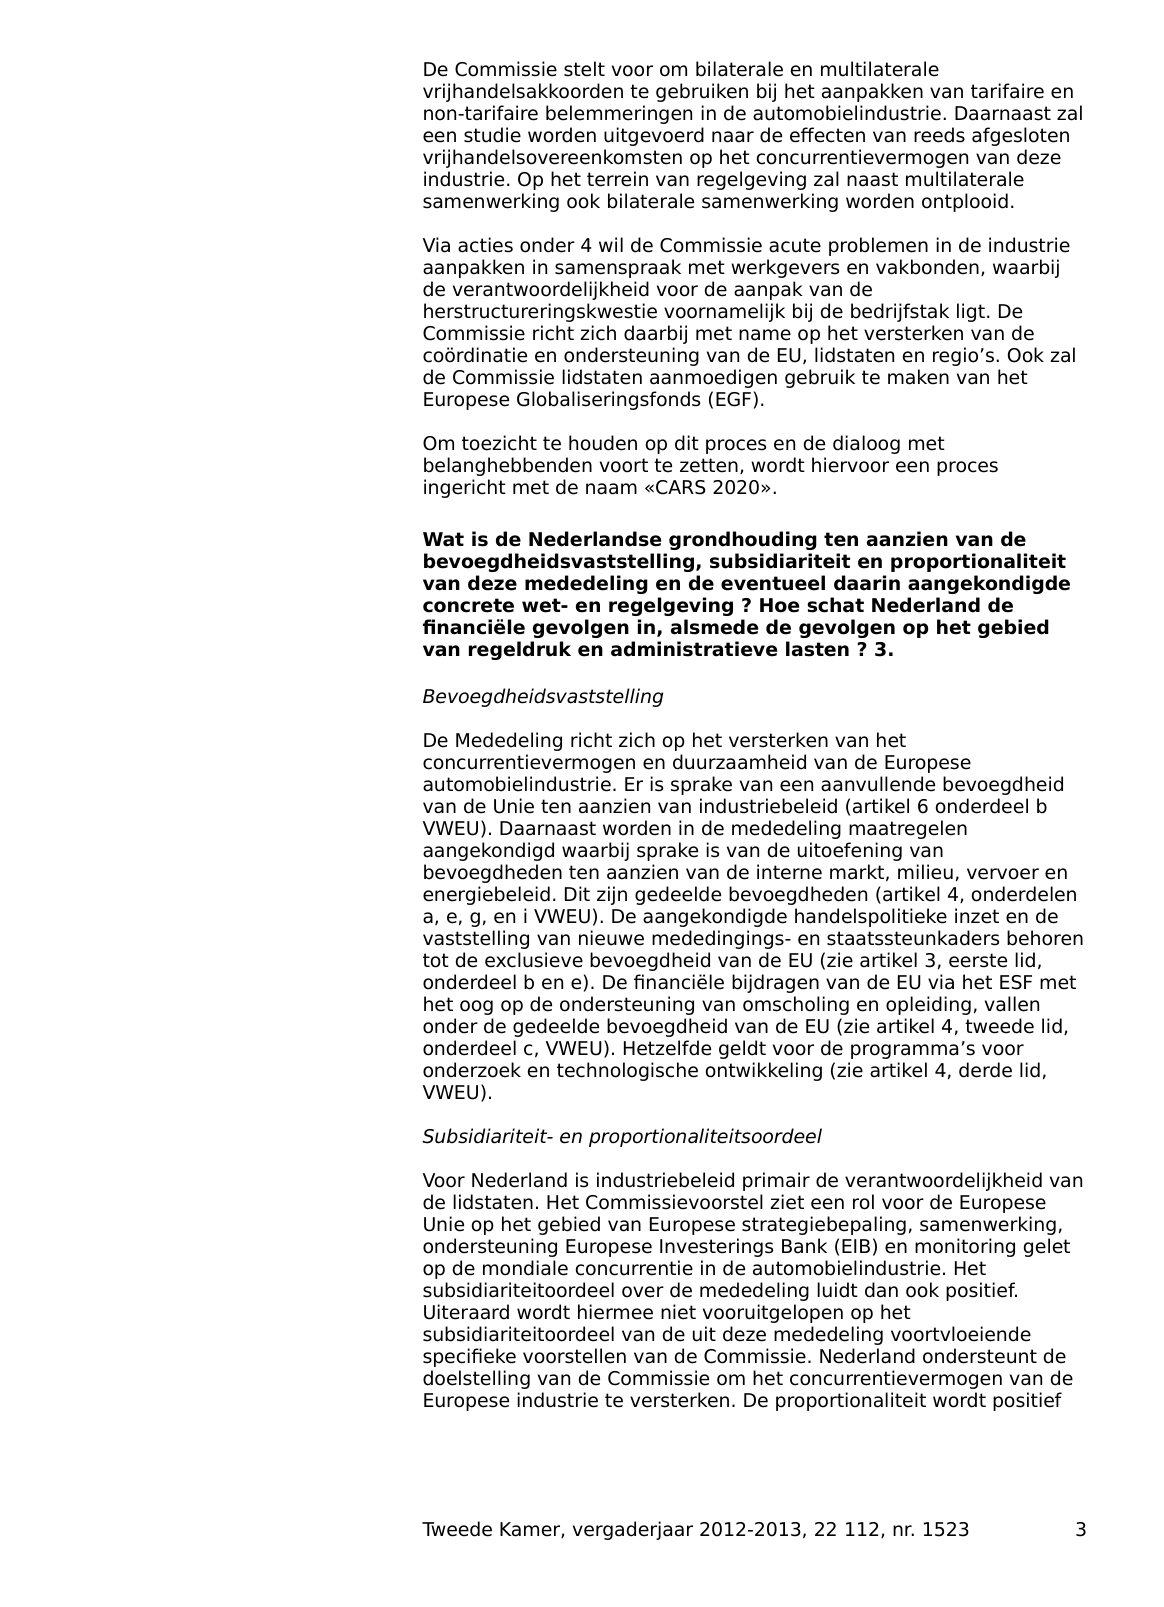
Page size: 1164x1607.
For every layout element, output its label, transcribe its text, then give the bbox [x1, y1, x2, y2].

text Voor Nederland is industriebeleid primair de verantwoordelijkheid van de lidstaten. Het Commissievoorstel ziet een rol voor de Europese Unie op het gebied van Europese strategiebepaling, samenwerking, ondersteuning Europese Investerings Bank (EIB) en monitoring gelet op de mondiale concurrentie in de automobielindustrie. Het subsidiariteitoordeel over de mededeling luidt dan ook positief. Uiteraard wordt hiermee niet vooruitgelopen op het subsidiariteitoordeel van de uit deze mededeling voortvloeiende specifieke voorstellen van de Commissie. Nederland ondersteunt de doelstelling van de Commissie om het concurrentievermogen van de Europese industrie te versterken. De proportionaliteit wordt positief [422, 1170, 1087, 1412]
text Via acties onder 4 wil de Commissie acute problemen in de industrie aanpakken in samenspraak met werkgevers en vakbonden, waarbij de verantwoordelijkheid voor de aanpak van de herstructureringskwestie voornamelijk bij de bedrijfstak ligt. De Commissie richt zich daarbij met name op het versterken van de coördinatie en ondersteuning van de EU, lidstaten en regio’s. Ook zal de Commissie lidstaten aanmoedigen gebruik te maken van het Europese Globaliseringsfonds (EGF). [422, 235, 1087, 411]
text De Mededeling richt zich op het versterken van het concurrentievermogen en duurzaamheid van de Europese automobielindustrie. Er is sprake van een aanvullende bevoegdheid van de Unie ten aanzien van industriebeleid (artikel 6 onderdeel b VWEU). Daarnaast worden in de mededeling maatregelen aangekondigd waarbij sprake is van de uitoefening van bevoegdheden ten aanzien van de interne markt, milieu, vervoer en energiebeleid. Dit zijn gedeelde bevoegdheden (artikel 4, onderdelen a, e, g, en i VWEU). De aangekondigde handelspolitieke inzet en de vaststelling van nieuwe mededingings- en staatssteunkaders behoren tot de exclusieve bevoegdheid van de EU (zie artikel 3, eerste lid, onderdeel b en e). De financiële bijdragen van de EU via het ESF met het oog op de ondersteuning van omscholing en opleiding, vallen onder de gedeelde bevoegdheid van de EU (zie artikel 4, tweede lid, onderdeel c, VWEU). Hetzelfde geldt voor de programma’s voor onderzoek en technologische ontwikkeling (zie artikel 4, derde lid, VWEU). [422, 730, 1087, 1104]
text Om toezicht te houden op dit proces en de dialoog met belanghebbenden voort te zetten, wordt hiervoor een proces ingericht met de naam «CARS 2020». [422, 433, 1087, 499]
subtitle Subsidiariteit- en proportionaliteitsoordeel [422, 1126, 1087, 1148]
subtitle Bevoegdheidsvaststelling [422, 686, 1087, 708]
subtitle Wat is de Nederlandse grondhouding ten aanzien van de bevoegdheidsvaststelling, subsidiariteit en proportionaliteit van deze mededeling en de eventueel daarin aangekondigde concrete wet- en regelgeving ? Hoe schat Nederland de financiële gevolgen in, alsmede de gevolgen op het gebied van regeldruk en administratieve lasten ? 3. [422, 529, 1087, 661]
text De Commissie stelt voor om bilaterale en multilaterale vrijhandelsakkoorden te gebruiken bij het aanpakken van tarifaire en non-tarifaire belemmeringen in de automobielindustrie. Daarnaast zal een studie worden uitgevoerd naar de effecten van reeds afgesloten vrijhandelsovereenkomsten op het concurrentievermogen van deze industrie. Op het terrein van regelgeving zal naast multilaterale samenwerking ook bilaterale samenwerking worden ontplooid. [422, 59, 1087, 213]
